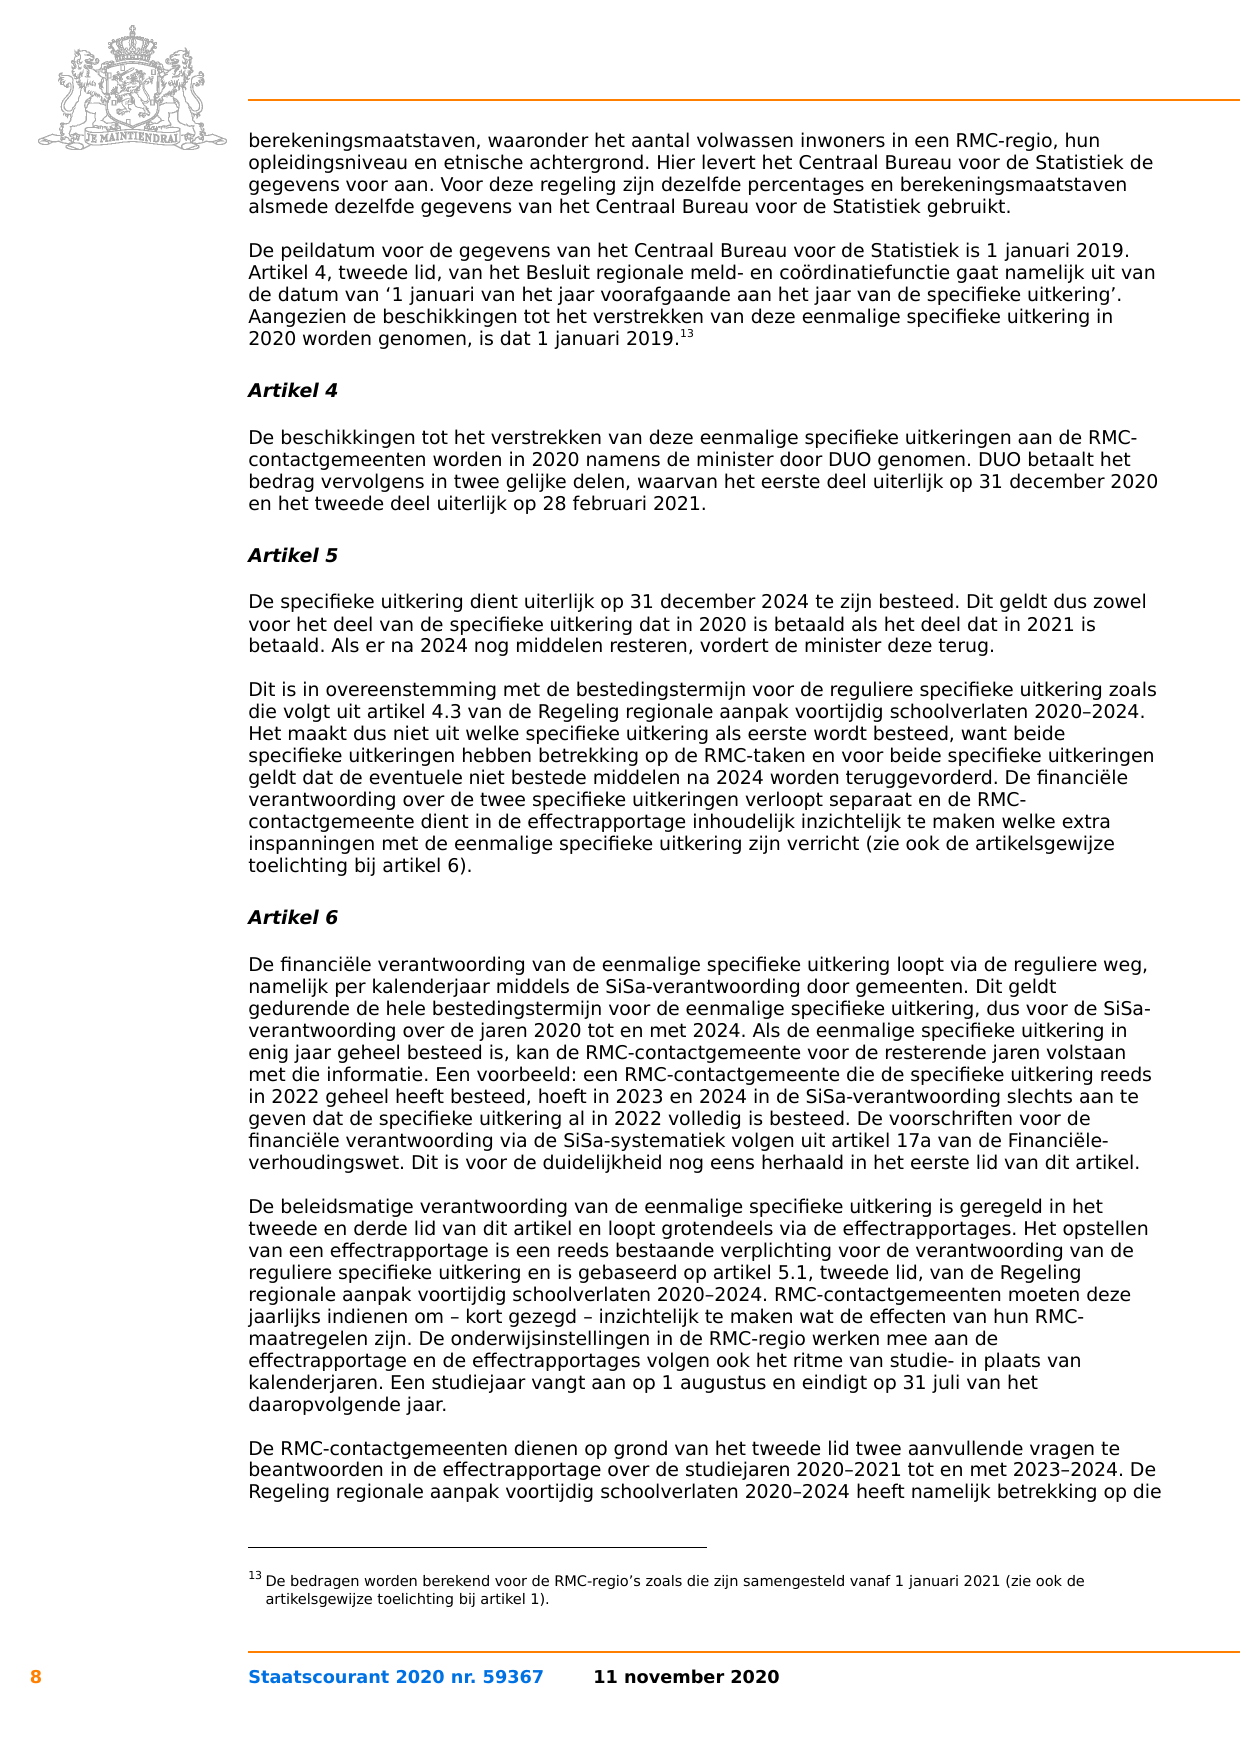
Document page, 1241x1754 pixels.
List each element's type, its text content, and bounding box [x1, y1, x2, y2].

picture [38, 25, 227, 150]
subtitle Artikel 4 [248, 379, 1163, 402]
text De bedragen worden berekend voor de RMC-regio’s zoals die zijn samengesteld vanaf 1 januari 2021 (zie ook de artikelsgewijze toelichting bij artikel 1). [248, 1569, 1163, 1608]
subtitle Artikel 6 [248, 907, 1163, 929]
text De financiële verantwoording van de eenmalige specifieke uitkering loopt via de reguliere weg, namelijk per kalenderjaar middels de SiSa-verantwoording door gemeenten. Dit geldt gedurende de hele bestedingstermijn voor de eenmalige specifieke uitkering, dus voor de SiSa-verantwoording over de jaren 2020 tot en met 2024. Als de eenmalige specifieke uitkering in enig jaar geheel besteed is, kan de RMC-contactgemeente voor de resterende jaren volstaan met die informatie. Een voorbeeld: een RMC-contactgemeente die de specifieke uitkering reeds in 2022 geheel heeft besteed, hoeft in 2023 en 2024 in de SiSa-verantwoording slechts aan te geven dat de specifieke uitkering al in 2022 volledig is besteed. De voorschriften voor de financiële verantwoording via de SiSa-systematiek volgen uit artikel 17a van de Financiële-verhoudingswet. Dit is voor de duidelijkheid nog eens herhaald in het eerste lid van dit artikel. [248, 954, 1163, 1174]
text berekeningsmaatstaven, waaronder het aantal volwassen inwoners in een RMC-regio, hun opleidingsniveau en etnische achtergrond. Hier levert het Centraal Bureau voor de Statistiek de gegevens voor aan. Voor deze regeling zijn dezelfde percentages en berekeningsmaatstaven alsmede dezelfde gegevens van het Centraal Bureau voor de Statistiek gebruikt. [248, 130, 1163, 218]
text De RMC-contactgemeenten dienen op grond van het tweede lid twee aanvullende vragen te beantwoorden in de effectrapportage over de studiejaren 2020–2021 tot en met 2023–2024. De Regeling regionale aanpak voortijdig schoolverlaten 2020–2024 heeft namelijk betrekking op die [248, 1437, 1163, 1503]
text De beleidsmatige verantwoording van de eenmalige specifieke uitkering is geregeld in het tweede en derde lid van dit artikel en loopt grotendeels via de effectrapportages. Het opstellen van een effectrapportage is een reeds bestaande verplichting voor de verantwoording van de reguliere specifieke uitkering en is gebaseerd op artikel 5.1, tweede lid, van de Regeling regionale aanpak voortijdig schoolverlaten 2020–2024. RMC-contactgemeenten moeten deze jaarlijks indienen om – kort gezegd – inzichtelijk te maken wat de effecten van hun RMC-maatregelen zijn. De onderwijsinstellingen in de RMC-regio werken mee aan de effectrapportage en de effectrapportages volgen ook het ritme van studie- in plaats van kalenderjaren. Een studiejaar vangt aan op 1 augustus en eindigt op 31 juli van het daaropvolgende jaar. [248, 1196, 1163, 1416]
text Dit is in overeenstemming met de bestedingstermijn voor de reguliere specifieke uitkering zoals die volgt uit artikel 4.3 van de Regeling regionale aanpak voortijdig schoolverlaten 2020–2024. Het maakt dus niet uit welke specifieke uitkering als eerste wordt besteed, want beide specifieke uitkeringen hebben betrekking op de RMC-taken en voor beide specifieke uitkeringen geldt dat de eventuele niet bestede middelen na 2024 worden teruggevorderd. De financiële verantwoording over de twee specifieke uitkeringen verloopt separaat en de RMC-contactgemeente dient in de effectrapportage inhoudelijk inzichtelijk te maken welke extra inspanningen met de eenmalige specifieke uitkering zijn verricht (zie ook de artikelsgewijze toelichting bij artikel 6). [248, 679, 1163, 877]
text De specifieke uitkering dient uiterlijk op 31 december 2024 te zijn besteed. Dit geldt dus zowel voor het deel van de specifieke uitkering dat in 2020 is betaald als het deel dat in 2021 is betaald. Als er na 2024 nog middelen resteren, vordert de minister deze terug. [248, 591, 1163, 657]
text De beschikkingen tot het verstrekken van deze eenmalige specifieke uitkeringen aan de RMC-contactgemeenten worden in 2020 namens de minister door DUO genomen. DUO betaalt het bedrag vervolgens in twee gelijke delen, waarvan het eerste deel uiterlijk op 31 december 2020 en het tweede deel uiterlijk op 28 februari 2021. [248, 427, 1163, 514]
text De peildatum voor de gegevens van het Centraal Bureau voor de Statistiek is 1 januari 2019. Artikel 4, tweede lid, van het Besluit regionale meld- en coördinatiefunctie gaat namelijk uit van de datum van ‘1 januari van het jaar voorafgaande aan het jaar van de specifieke uitkering’. Aangezien de beschikkingen tot het verstrekken van deze eenmalige specifieke uitkering in 2020 worden genomen, is dat 1 januari 2019. [248, 240, 1163, 349]
subtitle Artikel 5 [248, 544, 1163, 566]
